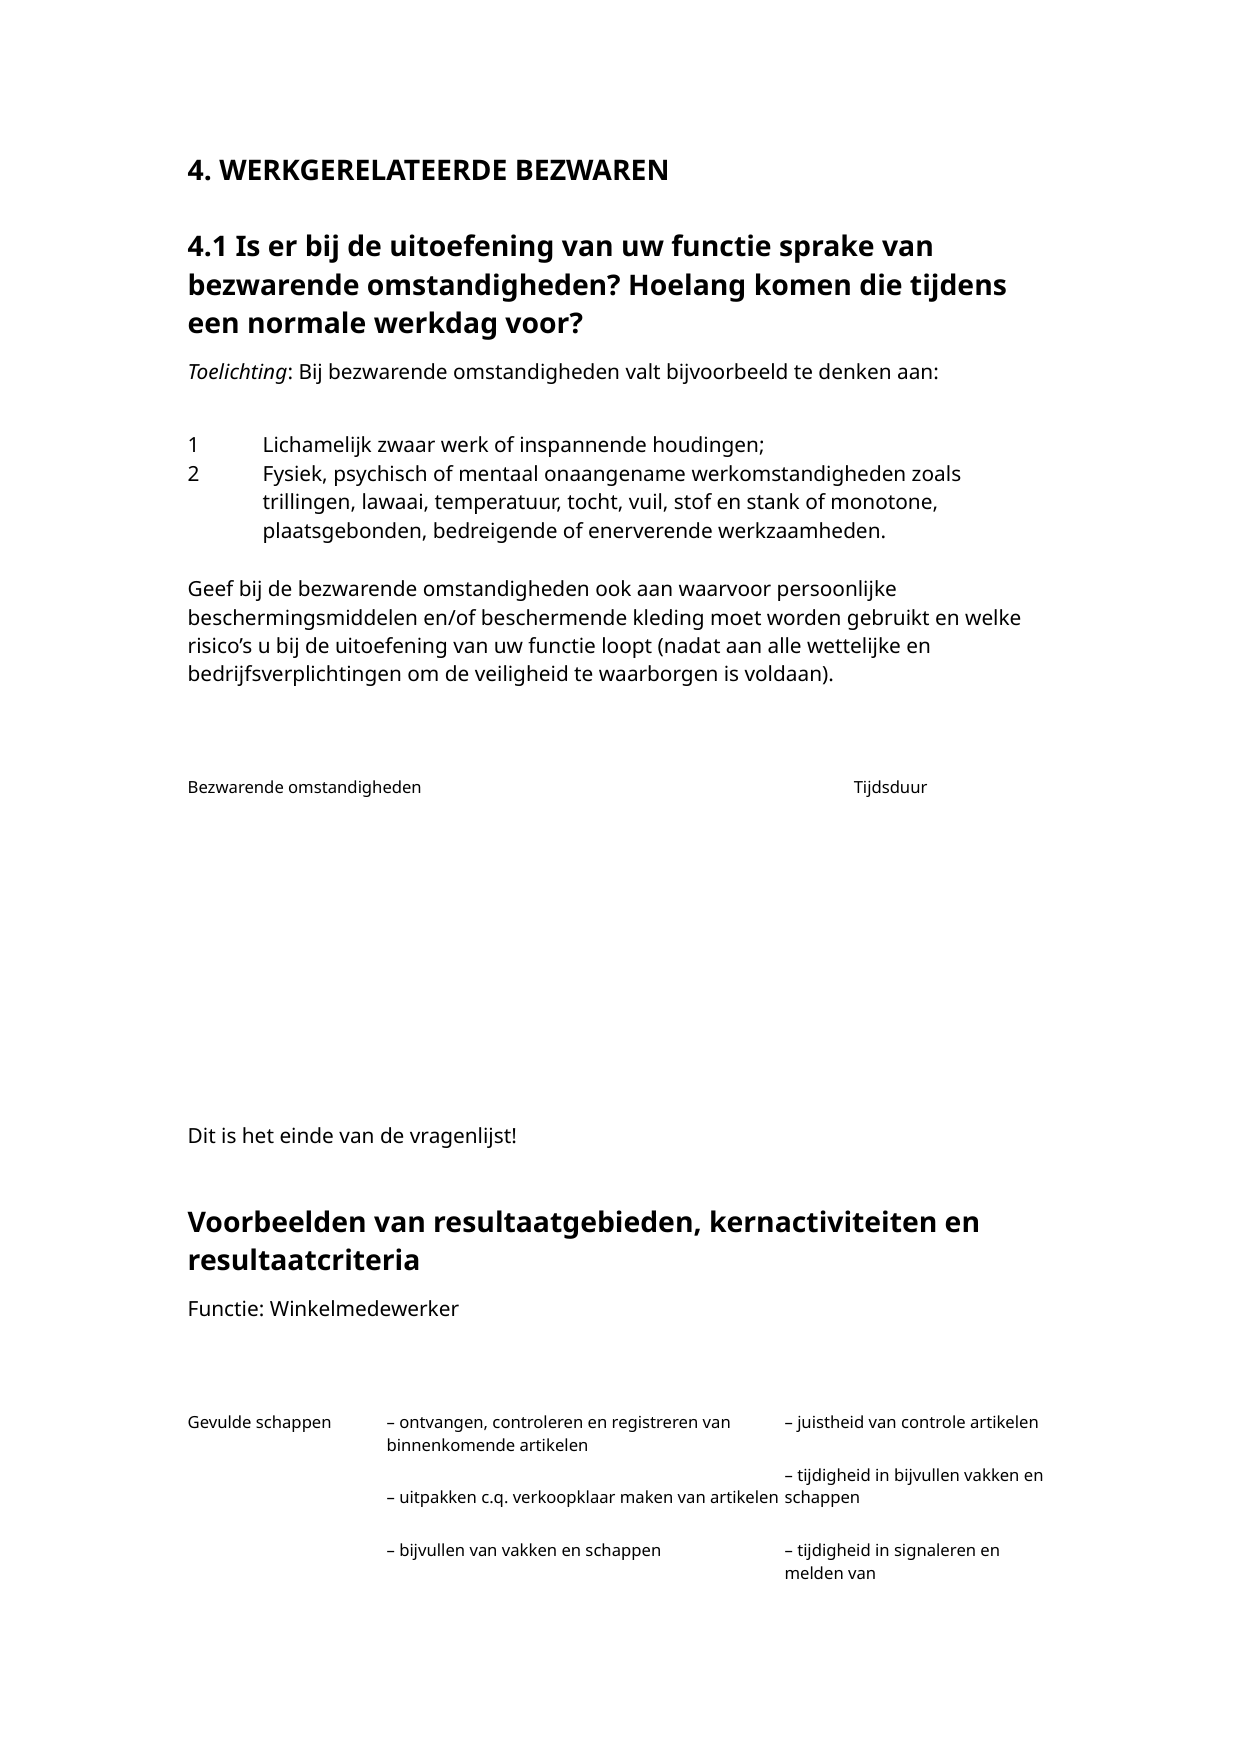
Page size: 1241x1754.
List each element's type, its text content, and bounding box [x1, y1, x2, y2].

table_header – juistheid van controle artikelen – tijdigheid in bijvullen vakken en schappen – tijdigheid in signaleren en melden van [784, 1410, 1053, 1591]
list Fysiek, psychisch of mentaal onaangename werkomstandigheden zoals trillingen, lawaai, temperatuur, tocht, vuil, stof en stank of monotone, plaatsgebonden, bedreigende of enerverende werkzaamheden. [187, 459, 1053, 544]
table_header – ontvangen, controleren en registreren van binnenkomende artikelen – uitpakken c.q. verkoopklaar maken van artikelen – bijvullen van vakken en schappen [386, 1410, 784, 1591]
subtitle Voorbeelden van resultaatgebieden, kernactiviteiten en resultaatcriteria [187, 1202, 1053, 1279]
table_cell [854, 1004, 1053, 1062]
table_header Bezwarende omstandigheden [188, 776, 853, 829]
table_cell [854, 946, 1053, 1004]
subtitle 4.1 Is er bij de uitoefening van uw functie sprake van bezwarende omstandigheden? Hoelang komen die tijdens een normale werkdag voor? [187, 226, 1053, 342]
table_cell [188, 946, 853, 1004]
table_cell [188, 1004, 853, 1062]
table_cell [854, 887, 1053, 946]
table_cell [188, 887, 853, 946]
text Dit is het einde van de vragenlijst! [187, 1121, 1053, 1149]
text Functie: Winkelmedewerker [187, 1294, 1053, 1322]
text Toelichting: Bij bezwarende omstandigheden valt bijvoorbeeld te denken aan: [187, 357, 1053, 386]
text Geef bij de bezwarende omstandigheden ook aan waarvoor persoonlijke beschermingsmiddelen en/of beschermende kleding moet worden gebruikt en welke risico’s u bij de uitoefening van uw functie loopt (nadat aan alle wettelijke en bedrijfsverplichtingen om de veiligheid te waarborgen is voldaan). [187, 574, 1053, 688]
table_cell [854, 829, 1053, 887]
table_header Gevulde schappen [188, 1410, 386, 1591]
list Lichamelijk zwaar werk of inspannende houdingen; [187, 431, 1053, 459]
table_cell [188, 829, 853, 887]
subtitle 4. WERKGERELATEERDE BEZWAREN [187, 150, 1053, 189]
table_header Tijdsduur [854, 776, 1053, 829]
